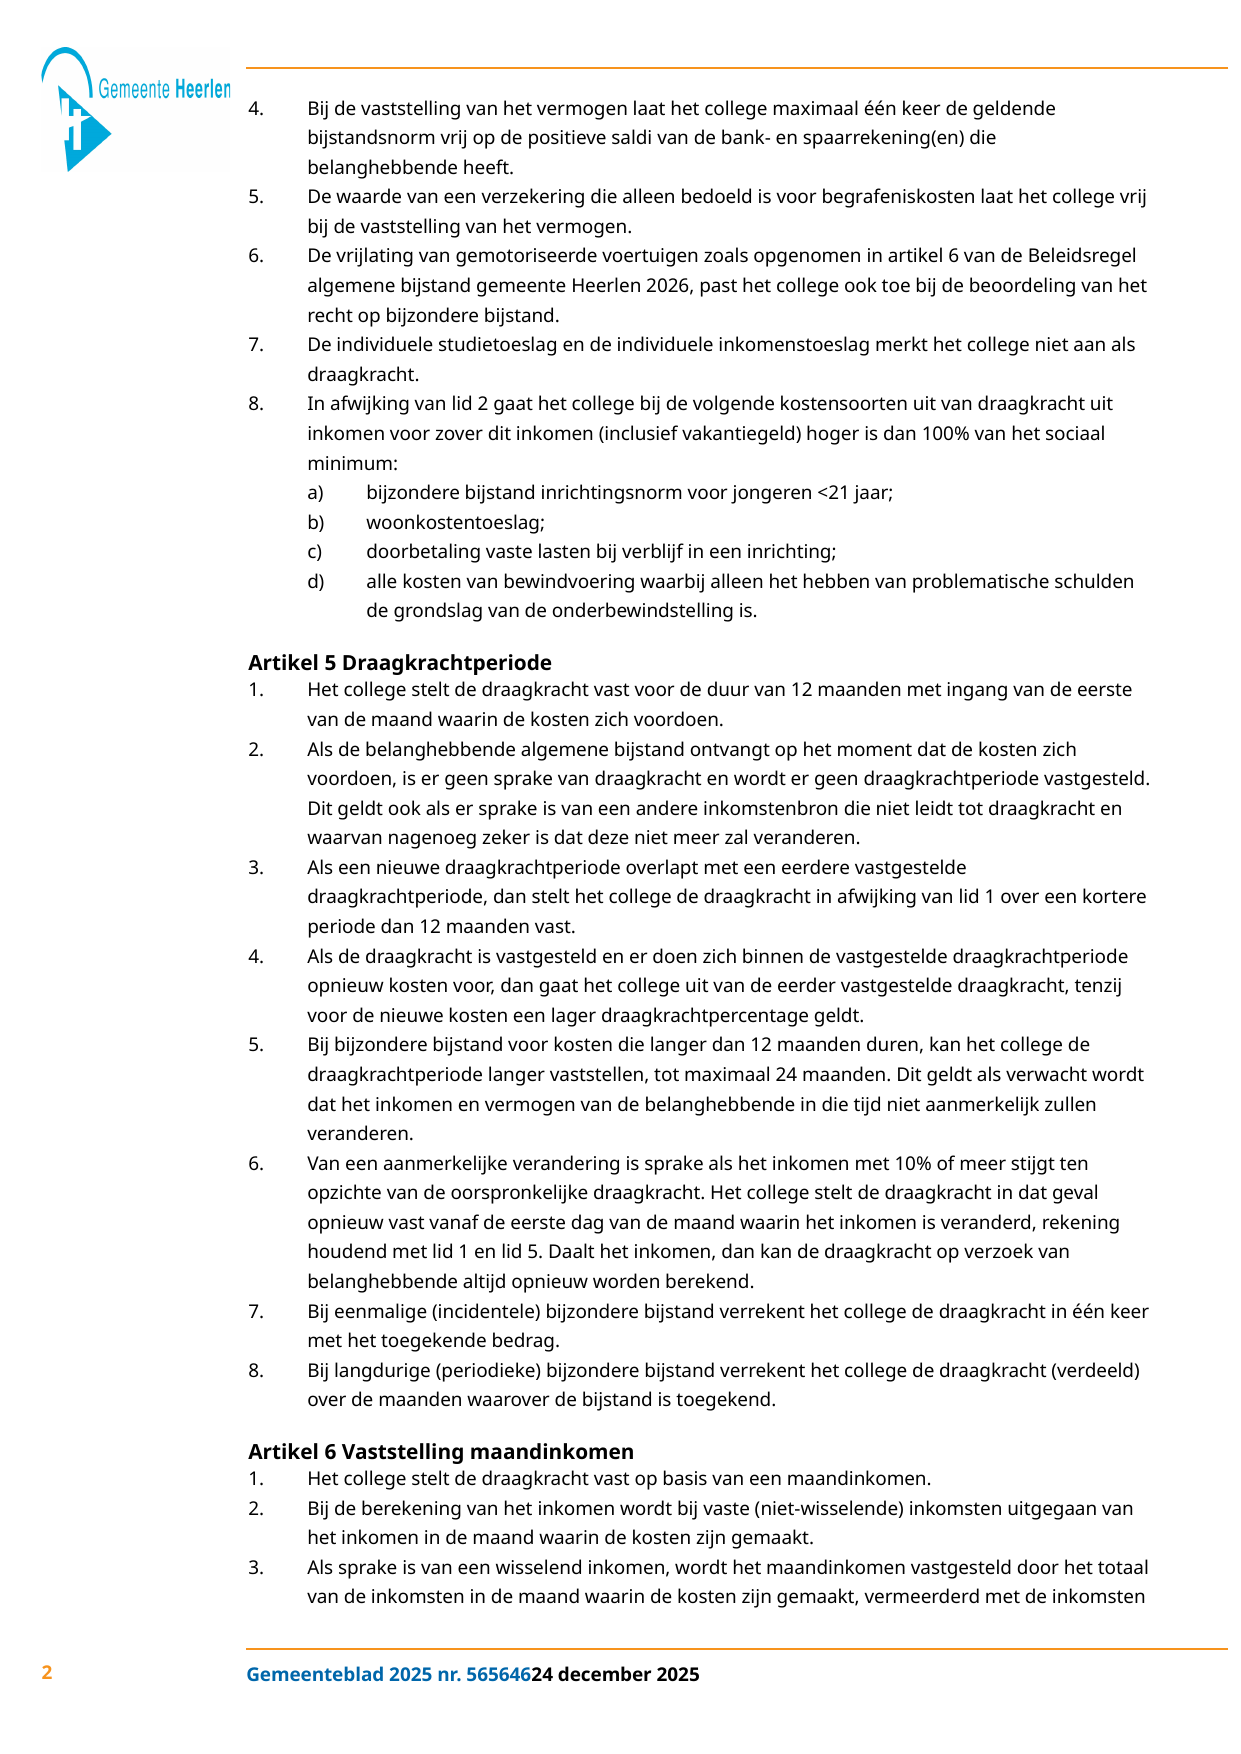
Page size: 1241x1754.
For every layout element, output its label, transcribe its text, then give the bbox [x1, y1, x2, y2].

list Als een nieuwe draagkrachtperiode overlapt met een eerdere vastgestelde draagkrachtperiode, dan stelt het college de draagkracht in afwijking van lid 1 over een kortere periode dan 12 maanden vast. [248, 854, 1152, 939]
picture [41, 47, 231, 172]
list Bij de berekening van het inkomen wordt bij vaste (niet-wisselende) inkomsten uitgegaan van het inkomen in de maand waarin de kosten zijn gemaakt. [248, 1495, 1152, 1550]
list Bij langdurige (periodieke) bijzondere bijstand verrekent het college de draagkracht (verdeeld) over de maanden waarover de bijstand is toegekend. [248, 1357, 1152, 1412]
list Als de draagkracht is vastgesteld en er doen zich binnen de vastgestelde draagkrachtperiode opnieuw kosten voor, dan gaat het college uit van de eerder vastgestelde draagkracht, tenzij voor de nieuwe kosten een lager draagkrachtpercentage geldt. [248, 943, 1152, 1028]
list woonkostentoeslag; [307, 509, 1152, 535]
list Bij de vaststelling van het vermogen laat het college maximaal één keer de geldende bijstandsnorm vrij op de positieve saldi van de bank- en spaarrekening(en) die belanghebbende heeft. [248, 95, 1152, 180]
text Artikel 6 Vaststelling maandinkomen [248, 1437, 1152, 1465]
picture [41, 47, 59, 70]
list bijzondere bijstand inrichtingsnorm voor jongeren <21 jaar; [307, 479, 1152, 505]
list In afwijking van lid 2 gaat het college bij de volgende kostensoorten uit van draagkracht uit inkomen voor zover dit inkomen (inclusief vakantiegeld) hoger is dan 100% van het sociaal minimum: [248, 391, 1152, 476]
text Artikel 5 Draagkrachtperiode [248, 648, 1152, 677]
list Van een aanmerkelijke verandering is sprake als het inkomen met 10% of meer stijgt ten opzichte van de oorspronkelijke draagkracht. Het college stelt de draagkracht in dat geval opnieuw vast vanaf de eerste dag van de maand waarin het inkomen is veranderd, rekening houdend met lid 1 en lid 5. Daalt het inkomen, dan kan de draagkracht op verzoek van belanghebbende altijd opnieuw worden berekend. [248, 1150, 1152, 1294]
list Bij eenmalige (incidentele) bijzondere bijstand verrekent het college de draagkracht in één keer met het toegekende bedrag. [248, 1298, 1152, 1353]
list doorbetaling vaste lasten bij verblijf in een inrichting; [307, 538, 1152, 564]
list De individuele studietoeslag en de individuele inkomenstoeslag merkt het college niet aan als draagkracht. [248, 331, 1152, 387]
list De waarde van een verzekering die alleen bedoeld is voor begrafeniskosten laat het college vrij bij de vaststelling van het vermogen. [248, 183, 1152, 239]
list De vrijlating van gemotoriseerde voertuigen zoals opgenomen in artikel 6 van de Beleidsregel algemene bijstand gemeente Heerlen 2026, past het college ook toe bij de beoordeling van het recht op bijzondere bijstand. [248, 243, 1152, 328]
list alle kosten van bewindvoering waarbij alleen het hebben van problematische schulden de grondslag van de onderbewindstelling is. [307, 568, 1152, 623]
list Het college stelt de draagkracht vast voor de duur van 12 maanden met ingang van de eerste van de maand waarin de kosten zich voordoen. [248, 677, 1152, 732]
list Het college stelt de draagkracht vast op basis van een maandinkomen. [248, 1465, 1152, 1491]
list Als de belanghebbende algemene bijstand ontvangt op het moment dat de kosten zich voordoen, is er geen sprake van draagkracht en wordt er geen draagkrachtperiode vastgesteld. Dit geldt ook als er sprake is van een andere inkomstenbron die niet leidt tot draagkracht en waarvan nagenoeg zeker is dat deze niet meer zal veranderen. [248, 736, 1152, 850]
list Bij bijzondere bijstand voor kosten die langer dan 12 maanden duren, kan het college de draagkrachtperiode langer vaststellen, tot maximaal 24 maanden. Dit geldt als verwacht wordt dat het inkomen en vermogen van de belanghebbende in die tijd niet aanmerkelijk zullen veranderen. [248, 1032, 1152, 1146]
list Als sprake is van een wisselend inkomen, wordt het maandinkomen vastgesteld door het totaal van de inkomsten in de maand waarin de kosten zijn gemaakt, vermeerderd met de inkomsten [248, 1554, 1152, 1609]
